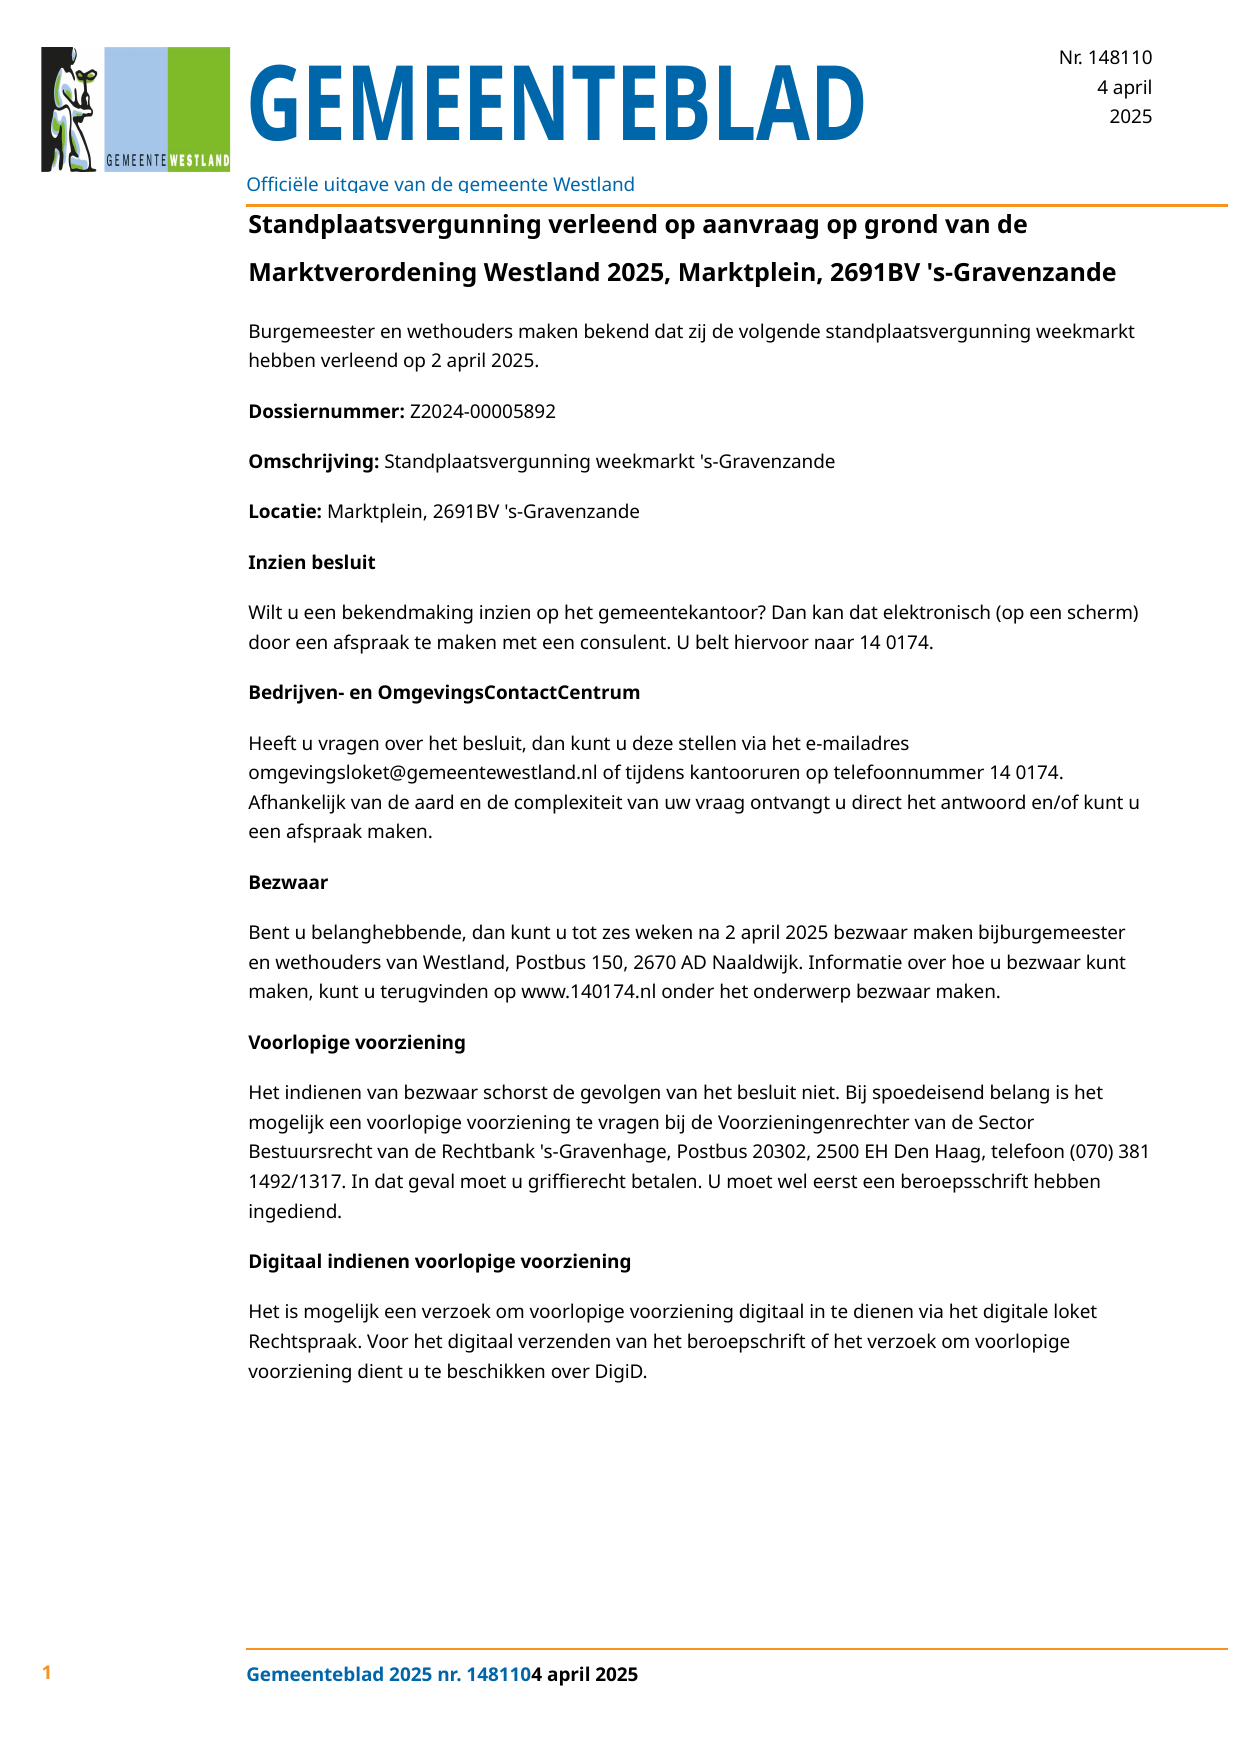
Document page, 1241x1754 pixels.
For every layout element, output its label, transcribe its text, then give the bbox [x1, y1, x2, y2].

text Omschrijving: Standplaatsvergunning weekmarkt 's-Gravenzande [248, 448, 1152, 474]
text Het indienen van bezwaar schorst de gevolgen van het besluit niet. Bij spoedeisend belang is het mogelijk een voorlopige voorziening te vragen bij de Voorzieningenrechter van de Sector Bestuursrecht van de Rechtbank 's-Gravenhage, Postbus 20302, 2500 EH Den Haag, telefoon (070) 381 1492/1317. In dat geval moet u griffierecht betalen. U moet wel eerst een beroepsschrift hebben ingediend. [248, 1079, 1152, 1224]
text Burgemeester en wethouders maken bekend dat zij de volgende standplaatsvergunning weekmarkt hebben verleend op 2 april 2025. [248, 318, 1152, 373]
text Digitaal indienen voorlopige voorziening [248, 1248, 1152, 1274]
text Locatie: Marktplein, 2691BV 's-Gravenzande [248, 499, 1152, 524]
text Het is mogelijk een verzoek om voorlopige voorziening digitaal in te dienen via het digitale loket Rechtspraak. Voor het digitaal verzenden van het beroepschrift of het verzoek om voorlopige voorziening dient u te beschikken over DigiD. [248, 1299, 1152, 1384]
text Heeft u vragen over het besluit, dan kunt u deze stellen via het e-mailadres omgevingsloket@gemeentewestland.nl of tijdens kantooruren op telefoonnummer 14 0174. Afhankelijk van de aard en de complexiteit van uw vraag ontvangt u direct het antwoord en/of kunt u een afspraak maken. [248, 730, 1152, 844]
text Bent u belanghebbende, dan kunt u tot zes weken na 2 april 2025 bezwaar maken bijburgemeester en wethouders van Westland, Postbus 150, 2670 AD Naaldwijk. Informatie over hoe u bezwaar kunt maken, kunt u terugvinden op www.140174.nl onder het onderwerp bezwaar maken. [248, 919, 1152, 1004]
text Wilt u een bekendmaking inzien op het gemeentekantoor? Dan kan dat elektronisch (op een scherm) door een afspraak te maken met een consulent. U belt hiervoor naar 14 0174. [248, 599, 1152, 655]
text Dossiernummer: Z2024-00005892 [248, 398, 1152, 424]
text Voorlopige voorziening [248, 1029, 1152, 1055]
text Inzien besluit [248, 549, 1152, 575]
picture [41, 47, 231, 172]
text Bedrijven- en OmgevingsContactCentrum [248, 679, 1152, 705]
text Bezwaar [248, 869, 1152, 895]
text Standplaatsvergunning verleend op aanvraag op grond van de Marktverordening Westland 2025, Marktplein, 2691BV 's-Gravenzande [248, 207, 1152, 288]
